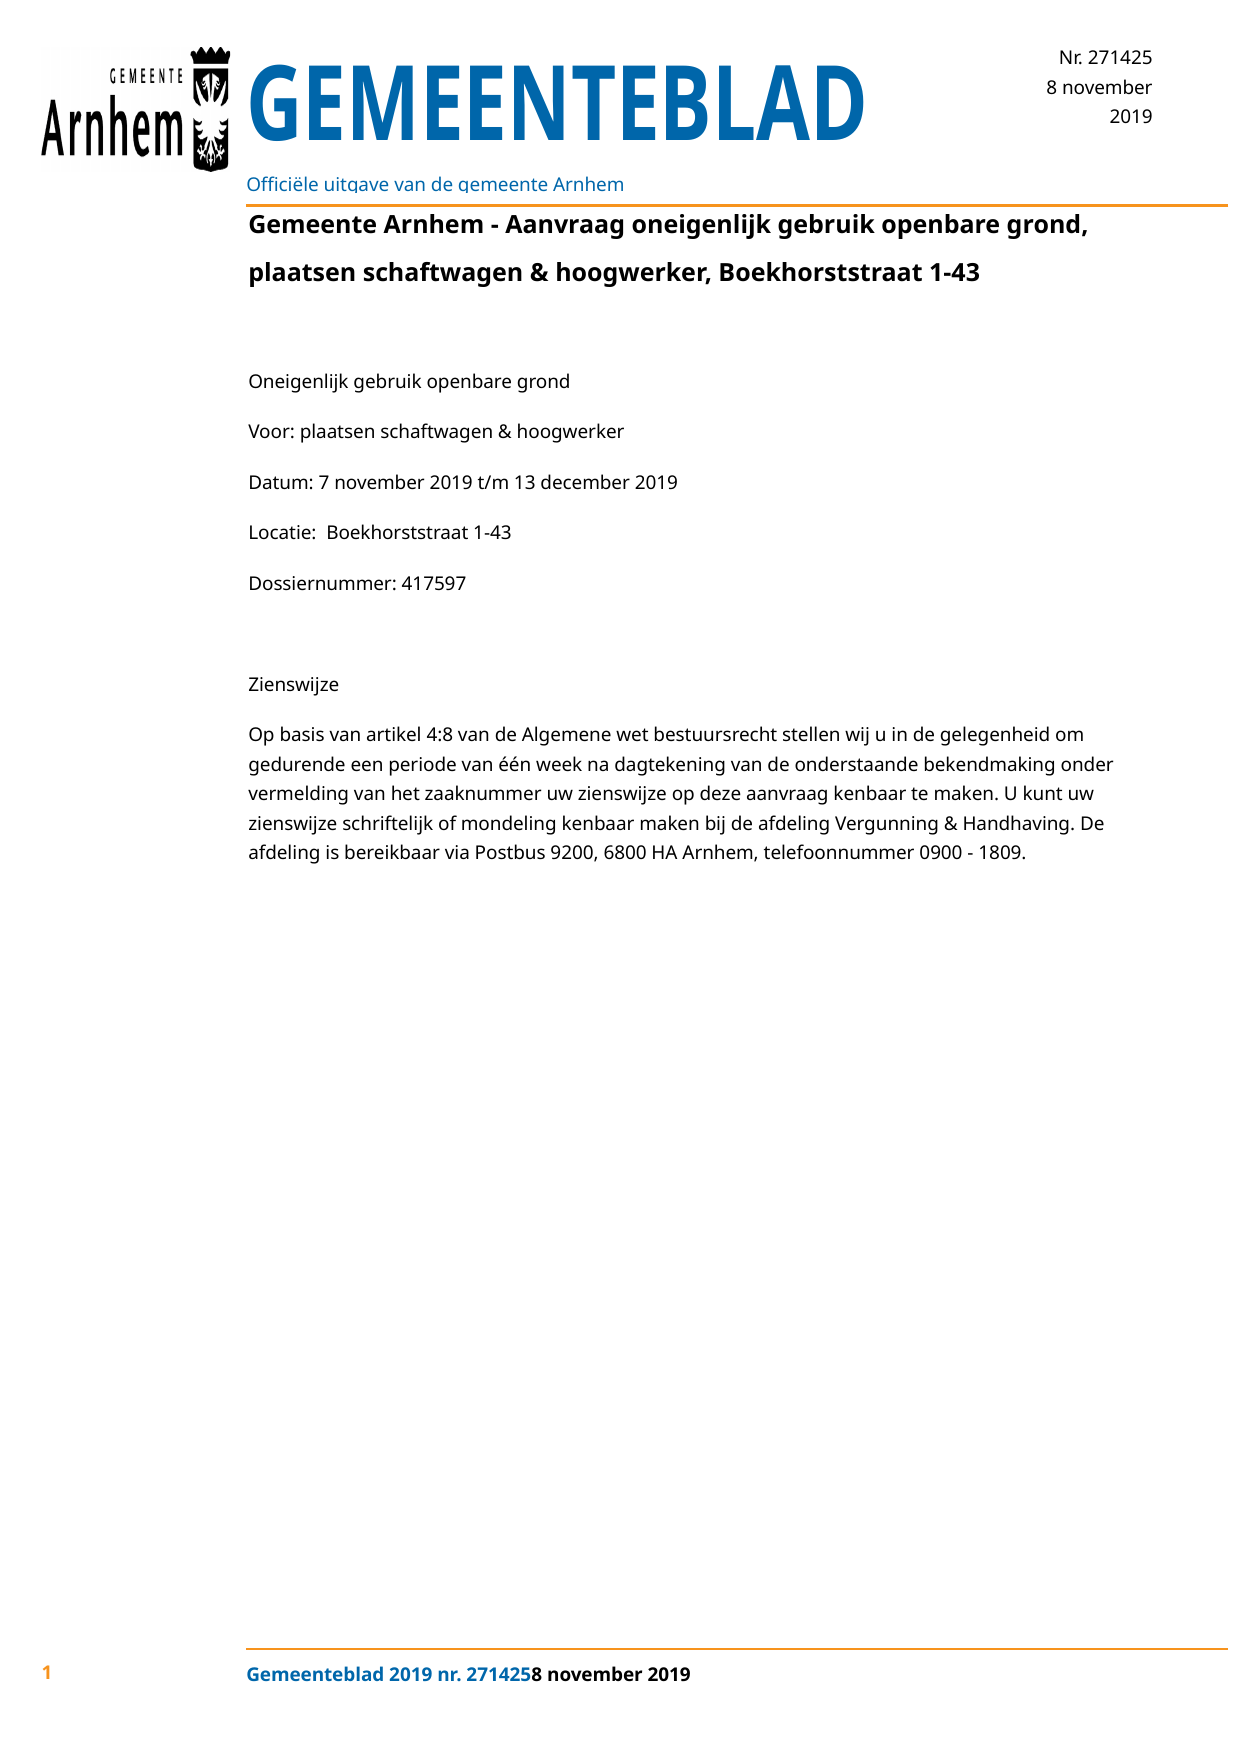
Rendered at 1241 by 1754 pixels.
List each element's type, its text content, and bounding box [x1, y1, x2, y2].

text Oneigenlijk gebruik openbare grond [248, 368, 1152, 394]
text Zienswijze [248, 671, 1152, 697]
text Locatie: Boekhorststraat 1-43 [248, 519, 1152, 545]
text Gemeente Arnhem - Aanvraag oneigenlijk gebruik openbare grond, plaatsen schaftwagen & hoogwerker, Boekhorststraat 1-43 [248, 207, 1152, 288]
text Voor: plaatsen schaftwagen & hoogwerker [248, 419, 1152, 444]
text Dossiernummer: 417597 [248, 570, 1152, 596]
picture [41, 47, 231, 172]
text Datum: 7 november 2019 t/m 13 december 2019 [248, 469, 1152, 495]
text Op basis van artikel 4:8 van de Algemene wet bestuursrecht stellen wij u in de gelegenheid om gedurende een periode van één week na dagtekening van de onderstaande bekendmaking onder vermelding van het zaaknummer uw zienswijze op deze aanvraag kenbaar te maken. U kunt uw zienswijze schriftelijk of mondeling kenbaar maken bij de afdeling Vergunning & Handhaving. De afdeling is bereikbaar via Postbus 9200, 6800 HA Arnhem, telefoonnummer 0900 - 1809. [248, 721, 1152, 865]
